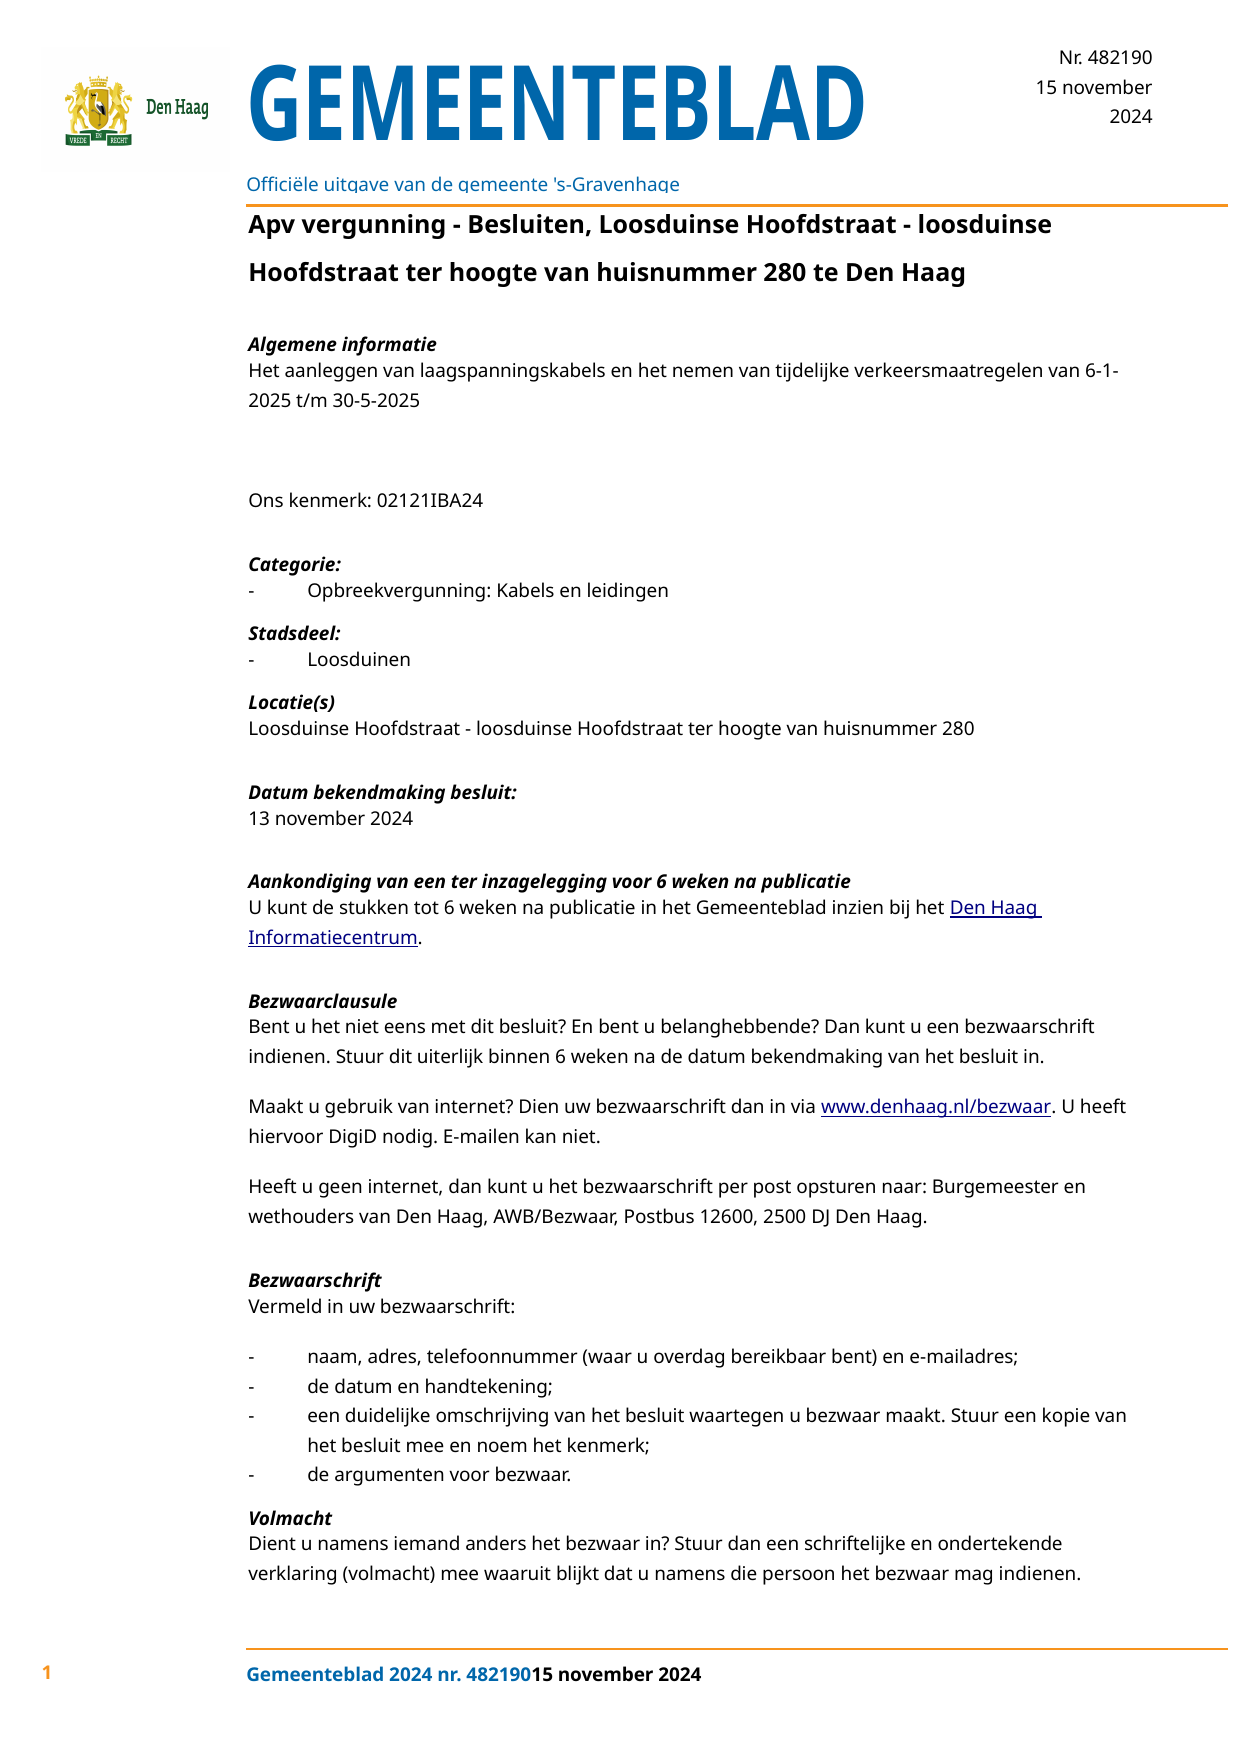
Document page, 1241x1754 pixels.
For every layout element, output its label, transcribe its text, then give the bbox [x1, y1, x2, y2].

list de datum en handtekening; [248, 1373, 1152, 1399]
text U kunt de stukken tot 6 weken na publicatie in het Gemeenteblad inzien bij het Den Haag Informatiecentrum. [248, 894, 1152, 950]
text Bezwaarschrift [248, 1267, 1152, 1293]
text Dient u namens iemand anders het bezwaar in? Stuur dan een schriftelijke en ondertekende verklaring (volmacht) mee waaruit blijkt dat u namens die persoon het bezwaar mag indienen. [248, 1531, 1152, 1586]
list de argumenten voor bezwaar. [248, 1462, 1152, 1487]
list een duidelijke omschrijving van het besluit waartegen u bezwaar maakt. Stuur een kopie van het besluit mee en noem het kenmerk; [248, 1402, 1152, 1458]
text Volmacht [248, 1505, 1152, 1531]
text Ons kenmerk: 02121IBA24 [248, 488, 1152, 513]
text Apv vergunning - Besluiten, Loosduinse Hoofdstraat - loosduinse Hoofdstraat ter hoogte van huisnummer 280 te Den Haag [248, 207, 1152, 288]
picture [41, 47, 231, 172]
text Categorie: [248, 552, 1152, 577]
list naam, adres, telefoonnummer (waar u overdag bereikbaar bent) en e-mailadres; [248, 1343, 1152, 1369]
text Locatie(s) [248, 689, 1152, 715]
text Het aanleggen van laagspanningskabels en het nemen van tijdelijke verkeersmaatregelen van 6-1-2025 t/m 30-5-2025 [248, 357, 1152, 412]
text Heeft u geen internet, dan kunt u het bezwaarschrift per post opsturen naar: Burgemeester en wethouders van Den Haag, AWB/Bezwaar, Postbus 12600, 2500 DJ Den Haag. [248, 1174, 1152, 1229]
text Stadsdeel: [248, 620, 1152, 646]
text Datum bekendmaking besluit: [248, 779, 1152, 805]
list Loosduinen [248, 646, 1152, 672]
text Vermeld in uw bezwaarschrift: [248, 1293, 1152, 1319]
text Aankondiging van een ter inzagelegging voor 6 weken na publicatie [248, 869, 1152, 894]
text Algemene informatie [248, 331, 1152, 357]
text Bent u het niet eens met dit besluit? En bent u belanghebbende? Dan kunt u een bezwaarschrift indienen. Stuur dit uiterlijk binnen 6 weken na de datum bekendmaking van het besluit in. [248, 1014, 1152, 1069]
text Maakt u gebruik van internet? Dien uw bezwaarschrift dan in via www.denhaag.nl/bezwaar. U heeft hiervoor DigiD nodig. E-mailen kan niet. [248, 1094, 1152, 1149]
list Opbreekvergunning: Kabels en leidingen [248, 577, 1152, 603]
text 13 november 2024 [248, 805, 1152, 830]
text Bezwaarclausule [248, 988, 1152, 1014]
text Loosduinse Hoofdstraat - loosduinse Hoofdstraat ter hoogte van huisnummer 280 [248, 715, 1152, 741]
